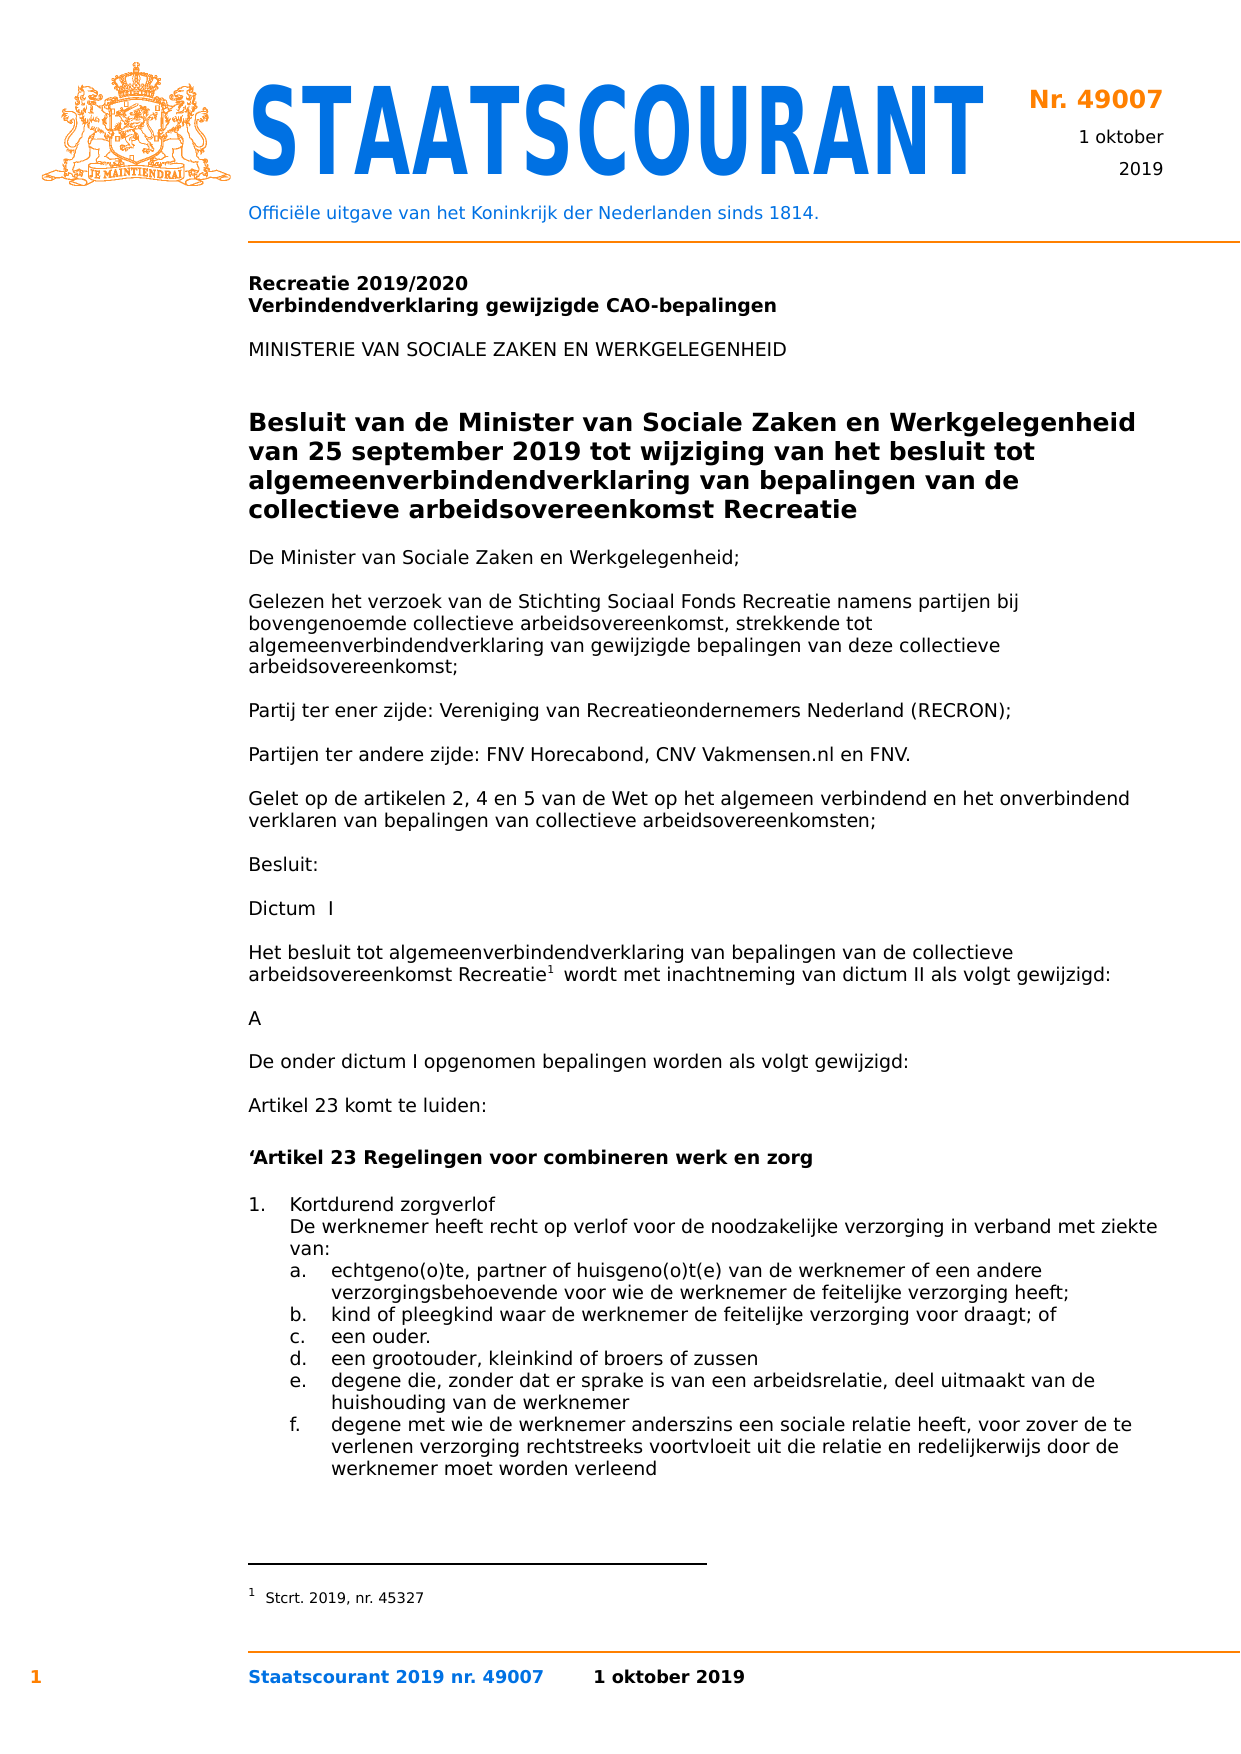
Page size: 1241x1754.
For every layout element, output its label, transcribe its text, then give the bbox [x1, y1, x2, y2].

picture [41, 62, 231, 186]
table_header Nr. 49007 [998, 62, 1240, 121]
text MINISTERIE VAN SOCIALE ZAKEN EN WERKGELEGENHEID [248, 339, 1163, 361]
text Stcrt. 2019, nr. 45327 [248, 1586, 1163, 1608]
text b. kind of pleegkind waar de werknemer de feitelijke verzorging voor draagt; of [289, 1304, 1163, 1326]
text Besluit: [248, 854, 1163, 876]
text Partij ter ener zijde: Vereniging van Recreatieondernemers Nederland (RECRON); [248, 700, 1163, 722]
subtitle Besluit van de Minister van Sociale Zaken en Werkgelegenheid van 25 september 2019 tot wijziging van het besluit tot algemeenverbindendverklaring van bepalingen van de collectieve arbeidsovereenkomst Recreatie [248, 408, 1163, 525]
text De Minister van Sociale Zaken en Werkgelegenheid; [248, 547, 1163, 569]
text Gelezen het verzoek van de Stichting Sociaal Fonds Recreatie namens partijen bij bovengenoemde collectieve arbeidsovereenkomst, strekkende tot algemeenverbindendverklaring van gewijzigde bepalingen van deze collectieve arbeidsovereenkomst; [248, 591, 1163, 678]
text Artikel 23 komt te luiden: [248, 1095, 1163, 1117]
text d. een grootouder, kleinkind of broers of zussen [289, 1348, 1163, 1370]
text Partijen ter andere zijde: FNV Horecabond, CNV Vakmensen.nl en FNV. [248, 744, 1163, 766]
text a. echtgeno(o)te, partner of huisgeno(o)t(e) van de werknemer of een andere verzorgingsbehoevende voor wie de werknemer de feitelijke verzorging heeft; [289, 1260, 1163, 1304]
text Het besluit tot algemeenverbindendverklaring van bepalingen van de collectieve arbeidsovereenkomst Recreatie wordt met inachtneming van dictum II als volgt gewijzigd: [248, 942, 1163, 986]
text De onder dictum I opgenomen bepalingen worden als volgt gewijzigd: [248, 1051, 1163, 1073]
table_header [25, 62, 248, 241]
table_cell 1 oktober [998, 121, 1240, 153]
subtitle ‘Artikel 23 Regelingen voor combineren werk en zorg [248, 1147, 1163, 1169]
text Verbindendverklaring gewijzigde CAO-bepalingen [248, 295, 1163, 317]
text Gelet op de artikelen 2, 4 en 5 van de Wet op het algemeen verbindend en het onverbindend verklaren van bepalingen van collectieve arbeidsovereenkomsten; [248, 788, 1163, 832]
text Dictum I [248, 898, 1163, 920]
text c. een ouder. [289, 1326, 1163, 1348]
text De werknemer heeft recht op verlof voor de noodzakelijke verzorging in verband met ziekte van: [289, 1216, 1163, 1260]
table_header STAATSCOURANT [248, 62, 998, 203]
text 1. Kortdurend zorgverlof [248, 1194, 1163, 1216]
table_cell 2019 [998, 153, 1240, 203]
text A [248, 1007, 1163, 1029]
text Recreatie 2019/2020 [248, 273, 1163, 295]
text e. degene die, zonder dat er sprake is van een arbeidsrelatie, deel uitmaakt van de huishouding van de werknemer [289, 1370, 1163, 1414]
table_cell Officiële uitgave van het Koninkrijk der Nederlanden sinds 1814. [248, 203, 1240, 241]
text f. degene met wie de werknemer anderszins een sociale relatie heeft, voor zover de te verlenen verzorging rechtstreeks voortvloeit uit die relatie en redelijkerwijs door de werknemer moet worden verleend [289, 1414, 1163, 1480]
